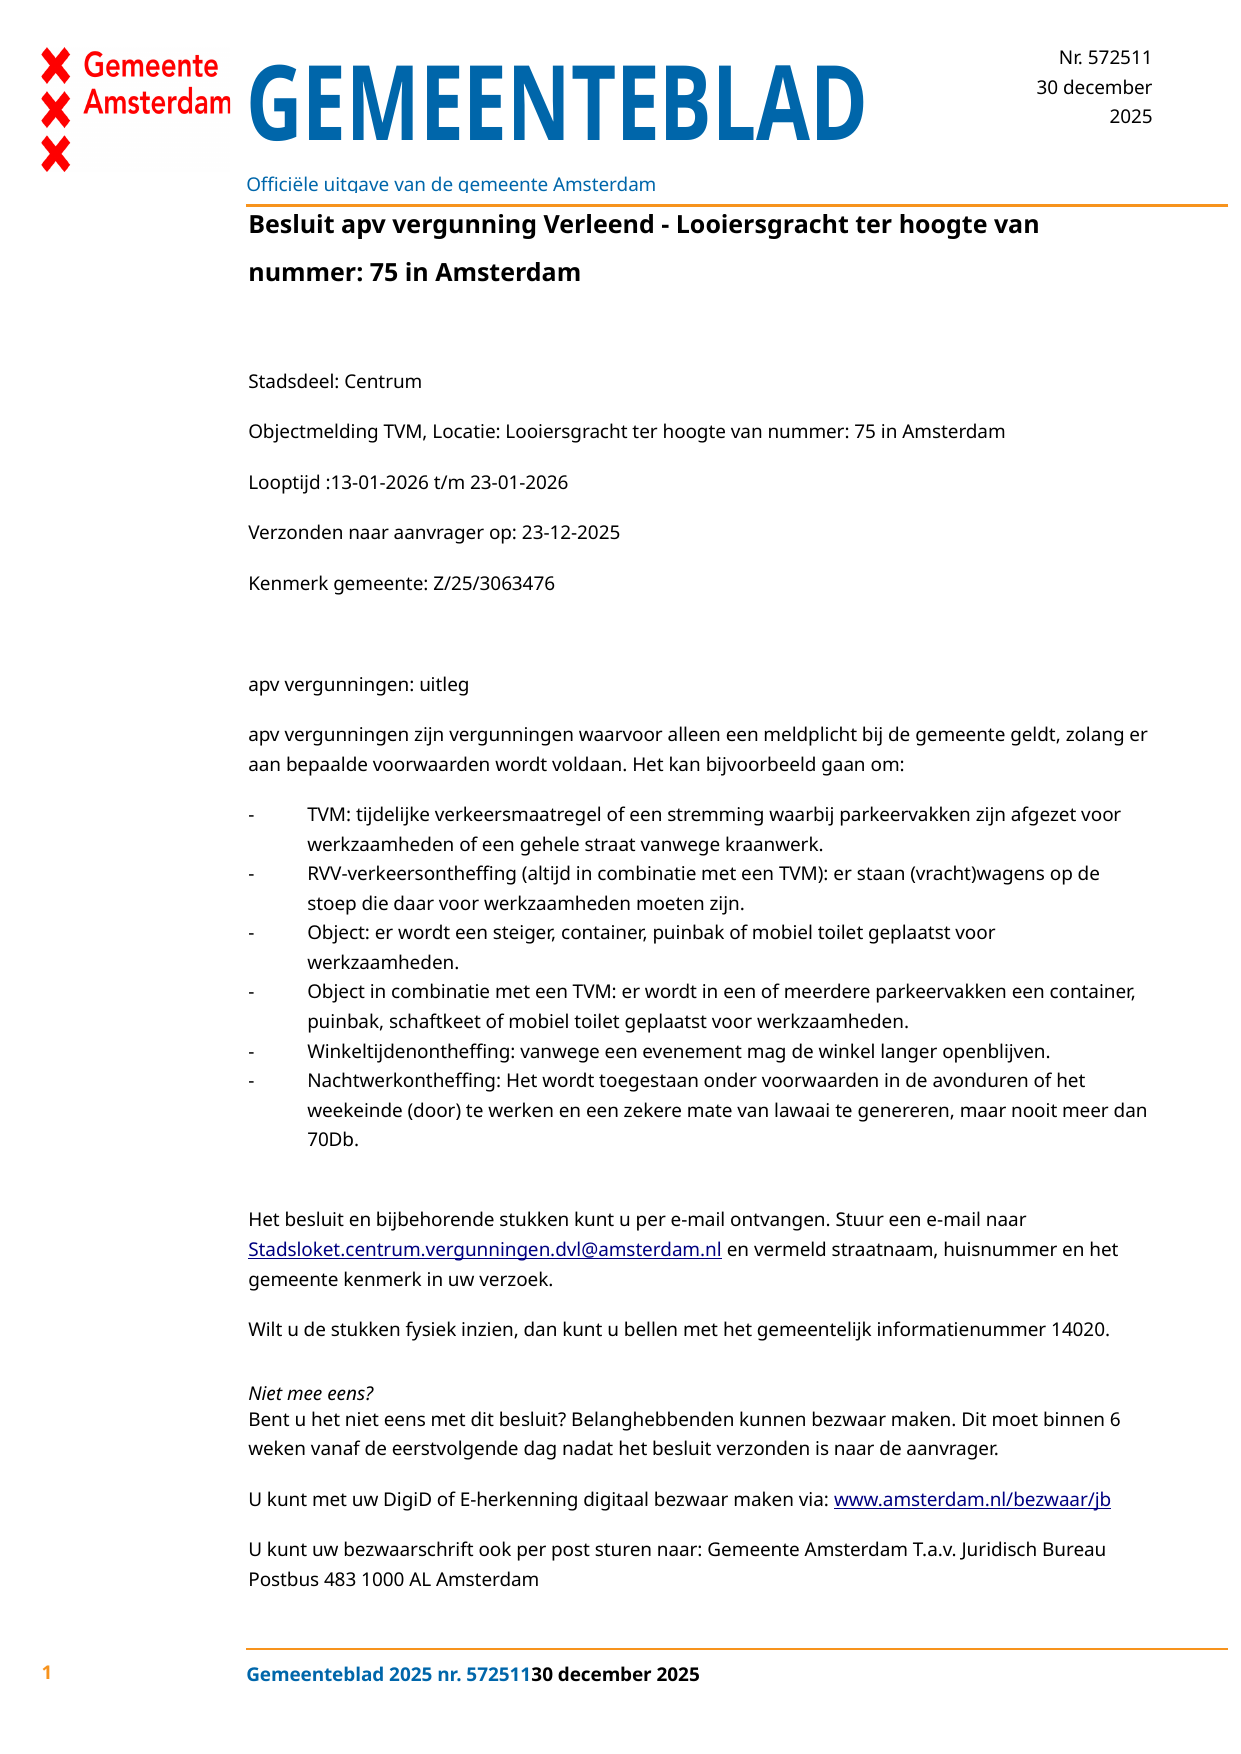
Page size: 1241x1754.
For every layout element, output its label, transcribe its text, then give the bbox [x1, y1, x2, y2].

list RVV-verkeersontheffing (altijd in combinatie met een TVM): er staan (vracht)wagens op de stoep die daar voor werkzaamheden moeten zijn. [248, 860, 1152, 916]
text U kunt met uw DigiD of E-herkenning digitaal bezwaar maken via: www.amsterdam.nl/bezwaar/jb [248, 1486, 1152, 1512]
text Niet mee eens? [248, 1380, 1152, 1406]
text Wilt u de stukken fysiek inzien, dan kunt u bellen met het gemeentelijk informatienummer 14020. [248, 1316, 1152, 1342]
text U kunt uw bezwaarschrift ook per post sturen naar: Gemeente Amsterdam T.a.v. Juridisch Bureau Postbus 483 1000 AL Amsterdam [248, 1536, 1152, 1592]
picture [41, 47, 231, 172]
list Object: er wordt een steiger, container, puinbak of mobiel toilet geplaatst voor werkzaamheden. [248, 919, 1152, 975]
list Nachtwerkontheffing: Het wordt toegestaan onder voorwaarden in de avonduren of het weekeinde (door) te werken en een zekere mate van lawaai te genereren, maar nooit meer dan 70Db. [248, 1067, 1152, 1152]
list TVM: tijdelijke verkeersmaatregel of een stremming waarbij parkeervakken zijn afgezet voor werkzaamheden of een gehele straat vanwege kraanwerk. [248, 801, 1152, 857]
text Besluit apv vergunning Verleend - Looiersgracht ter hoogte van nummer: 75 in Amsterdam [248, 207, 1152, 288]
text apv vergunningen zijn vergunningen waarvoor alleen een meldplicht bij de gemeente geldt, zolang er aan bepaalde voorwaarden wordt voldaan. Het kan bijvoorbeeld gaan om: [248, 721, 1152, 777]
list Winkeltijdenontheffing: vanwege een evenement mag de winkel langer openblijven. [248, 1038, 1152, 1064]
text Kenmerk gemeente: Z/25/3063476 [248, 570, 1152, 596]
text Objectmelding TVM, Locatie: Looiersgracht ter hoogte van nummer: 75 in Amsterdam [248, 419, 1152, 444]
text Bent u het niet eens met dit besluit? Belanghebbenden kunnen bezwaar maken. Dit moet binnen 6 weken vanaf de eerstvolgende dag nadat het besluit verzonden is naar de aanvrager. [248, 1406, 1152, 1461]
text Stadsdeel: Centrum [248, 368, 1152, 394]
text apv vergunningen: uitleg [248, 671, 1152, 697]
text Verzonden naar aanvrager op: 23-12-2025 [248, 519, 1152, 545]
text Het besluit en bijbehorende stukken kunt u per e-mail ontvangen. Stuur een e-mail naar Stadsloket.centrum.vergunningen.dvl@amsterdam.nl en vermeld straatnaam, huisnummer en het gemeente kenmerk in uw verzoek. [248, 1207, 1152, 1292]
text Looptijd :13-01-2026 t/m 23-01-2026 [248, 469, 1152, 495]
list Object in combinatie met een TVM: er wordt in een of meerdere parkeervakken een container, puinbak, schaftkeet of mobiel toilet geplaatst voor werkzaamheden. [248, 979, 1152, 1034]
